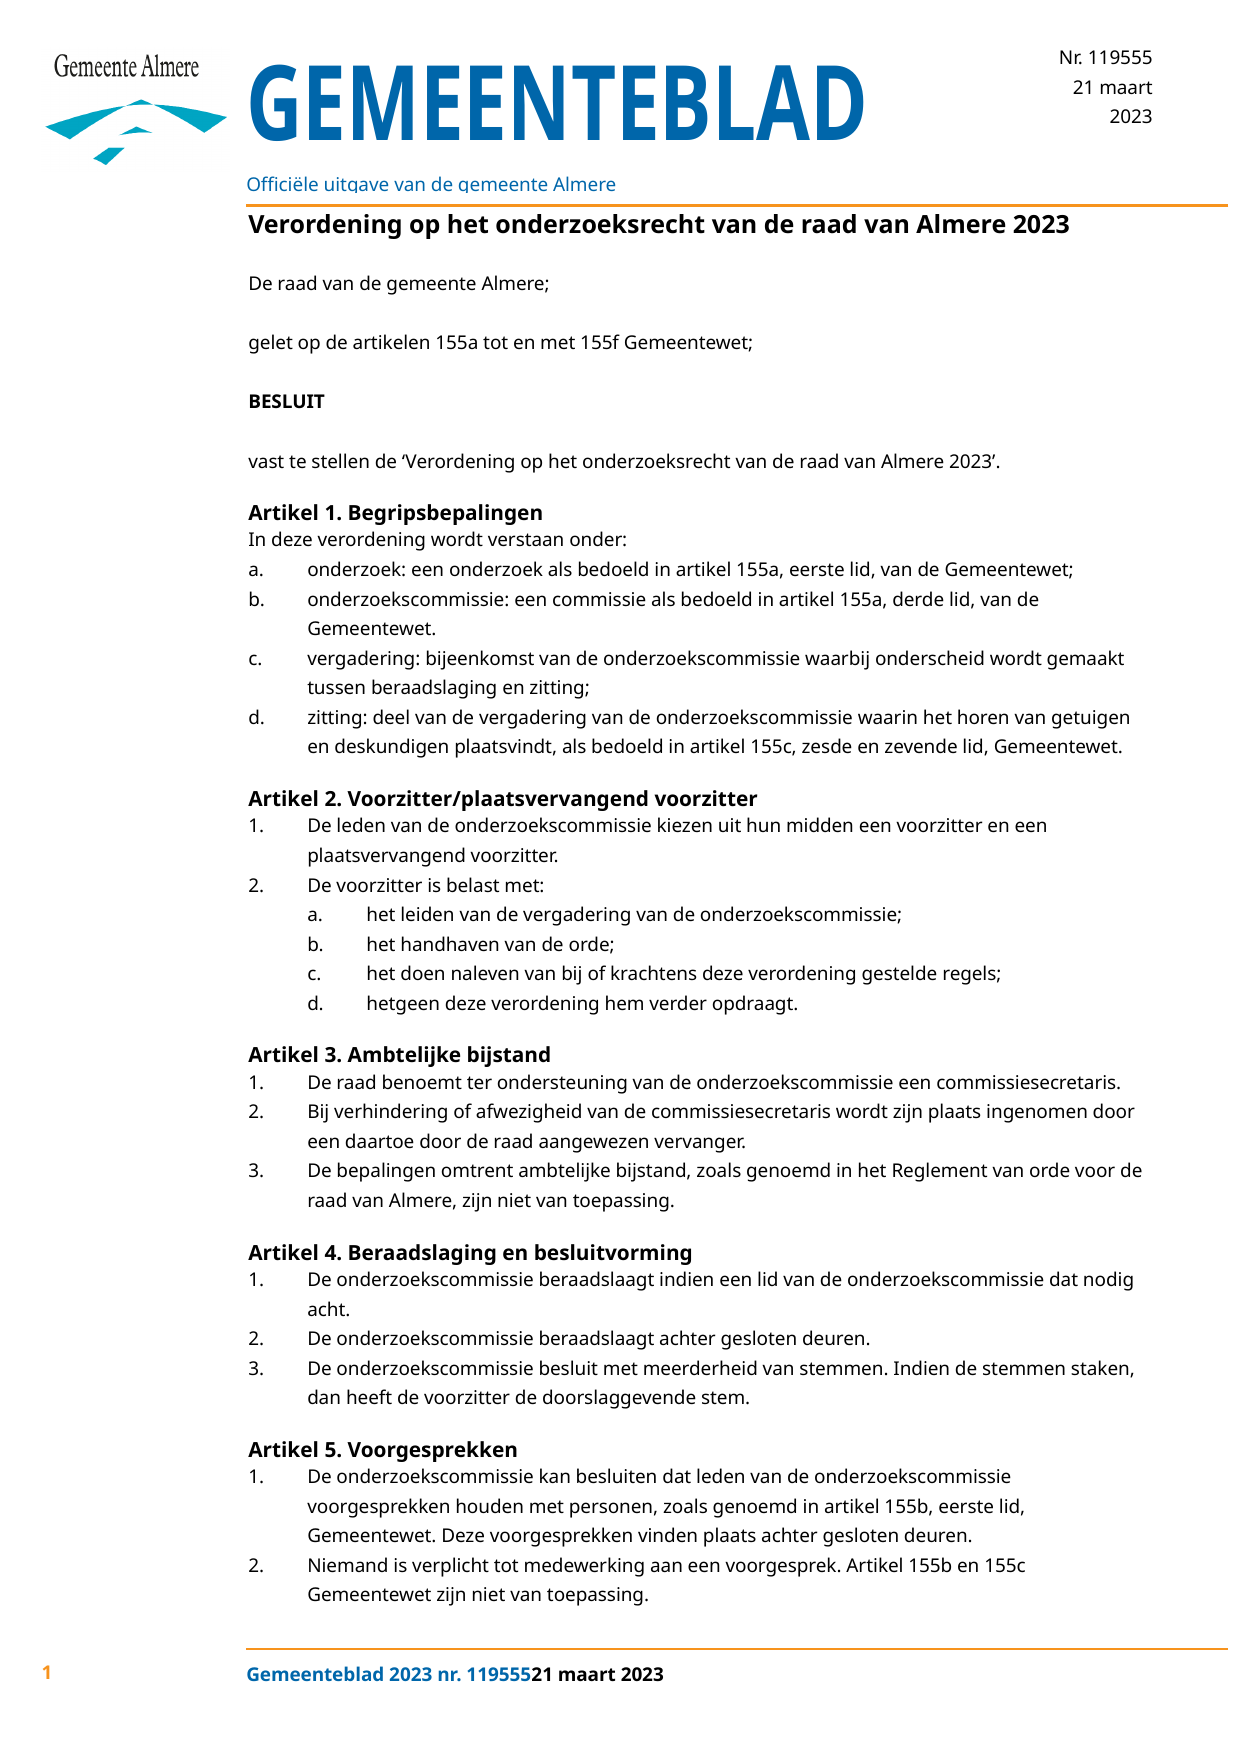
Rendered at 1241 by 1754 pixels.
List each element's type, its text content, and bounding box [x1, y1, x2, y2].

list het leiden van de vergadering van de onderzoekscommissie; [307, 901, 1152, 927]
list onderzoek: een onderzoek als bedoeld in artikel 155a, eerste lid, van de Gemeentewet; [248, 556, 1152, 582]
list hetgeen deze verordening hem verder opdraagt. [307, 990, 1152, 1016]
list De onderzoekscommissie beraadslaagt indien een lid van de onderzoekscommissie dat nodig acht. [248, 1266, 1152, 1321]
text Artikel 4. Beraadslaging en besluitvorming [248, 1238, 1152, 1266]
list De voorzitter is belast met: [248, 872, 1152, 897]
list het handhaven van de orde; [307, 931, 1152, 957]
picture [41, 47, 231, 172]
list De onderzoekscommissie besluit met meerderheid van stemmen. Indien de stemmen staken, dan heeft de voorzitter de doorslaggevende stem. [248, 1355, 1152, 1410]
text De raad van de gemeente Almere; [248, 270, 1152, 296]
list Bij verhindering of afwezigheid van de commissiesecretaris wordt zijn plaats ingenomen door een daartoe door de raad aangewezen vervanger. [248, 1098, 1152, 1154]
list vergadering: bijeenkomst van de onderzoekscommissie waarbij onderscheid wordt gemaakt tussen beraadslaging en zitting; [248, 645, 1152, 700]
list Niemand is verplicht tot medewerking aan een voorgesprek. Artikel 155b en 155c Gemeentewet zijn niet van toepassing. [248, 1552, 1152, 1607]
text In deze verordening wordt verstaan onder: [248, 527, 1152, 552]
list De bepalingen omtrent ambtelijke bijstand, zoals genoemd in het Reglement van orde voor de raad van Almere, zijn niet van toepassing. [248, 1158, 1152, 1213]
text gelet op de artikelen 155a tot en met 155f Gemeentewet; [248, 329, 1152, 355]
list De onderzoekscommissie beraadslaagt achter gesloten deuren. [248, 1325, 1152, 1351]
text vast te stellen de ‘Verordening op het onderzoeksrecht van de raad van Almere 2023’. [248, 448, 1152, 473]
list het doen naleven van bij of krachtens deze verordening gestelde regels; [307, 961, 1152, 986]
list zitting: deel van de vergadering van de onderzoekscommissie waarin het horen van getuigen en deskundigen plaatsvindt, als bedoeld in artikel 155c, zesde en zevende lid, Gemeentewet. [248, 704, 1152, 759]
text Artikel 5. Voorgesprekken [248, 1435, 1152, 1463]
list onderzoekscommissie: een commissie als bedoeld in artikel 155a, derde lid, van de Gemeentewet. [248, 586, 1152, 641]
text Verordening op het onderzoeksrecht van de raad van Almere 2023 [248, 207, 1152, 241]
text Artikel 1. Begripsbepalingen [248, 498, 1152, 527]
list De raad benoemt ter ondersteuning van de onderzoekscommissie een commissiesecretaris. [248, 1069, 1152, 1095]
text Artikel 2. Voorzitter/plaatsvervangend voorzitter [248, 784, 1152, 813]
text Artikel 3. Ambtelijke bijstand [248, 1041, 1152, 1069]
text BESLUIT [248, 389, 1152, 414]
list De onderzoekscommissie kan besluiten dat leden van de onderzoekscommissie voorgesprekken houden met personen, zoals genoemd in artikel 155b, eerste lid, Gemeentewet. Deze voorgesprekken vinden plaats achter gesloten deuren. [248, 1463, 1152, 1548]
list De leden van de onderzoekscommissie kiezen uit hun midden een voorzitter en een plaatsvervangend voorzitter. [248, 813, 1152, 868]
